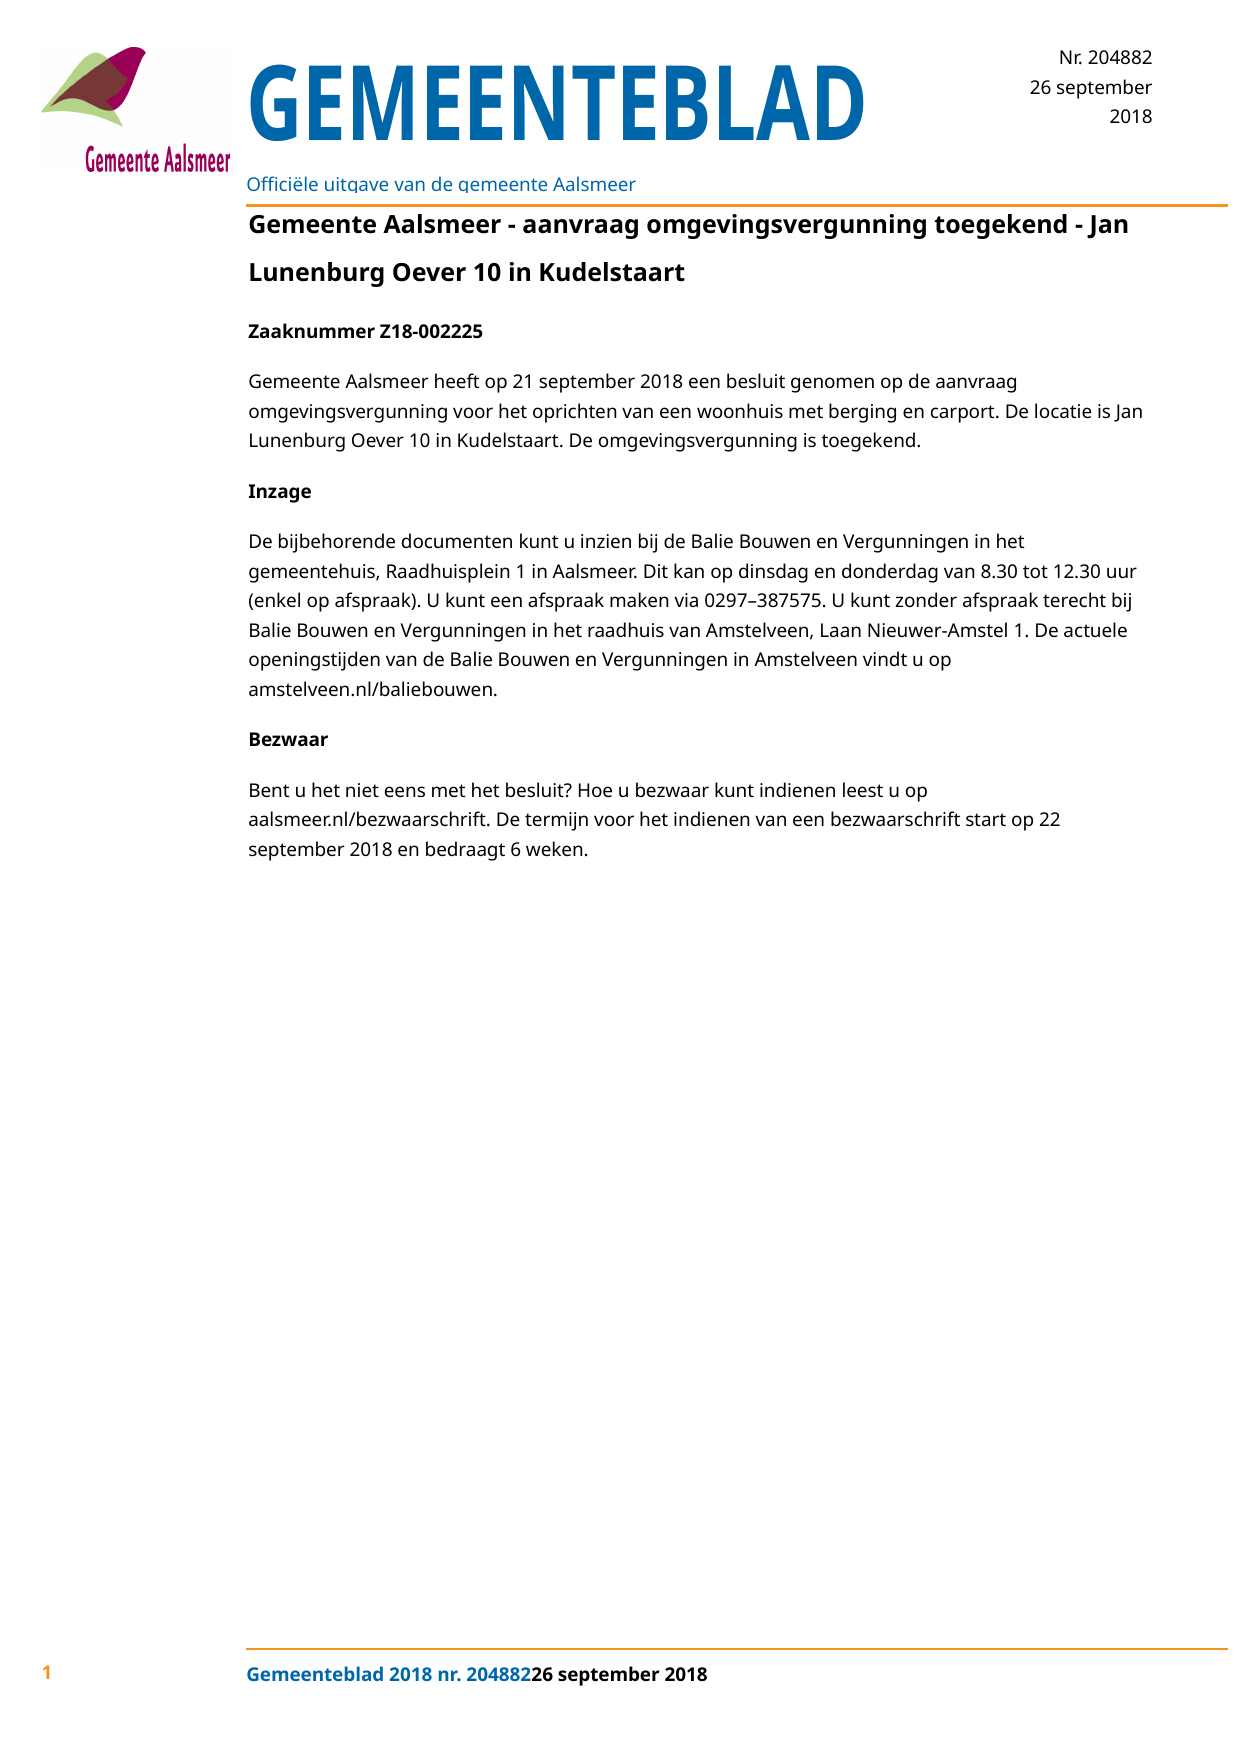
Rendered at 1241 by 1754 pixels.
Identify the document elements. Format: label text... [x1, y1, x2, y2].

text Gemeente Aalsmeer - aanvraag omgevingsvergunning toegekend - Jan Lunenburg Oever 10 in Kudelstaart [248, 207, 1152, 288]
picture [41, 47, 231, 172]
text Bezwaar [248, 727, 1152, 752]
text Bent u het niet eens met het besluit? Hoe u bezwaar kunt indienen leest u op aalsmeer.nl/bezwaarschrift. De termijn voor het indienen van een bezwaarschrift start op 22 september 2018 en bedraagt 6 weken. [248, 777, 1152, 862]
text Gemeente Aalsmeer heeft op 21 september 2018 een besluit genomen op de aanvraag omgevingsvergunning voor het oprichten van een woonhuis met berging en carport. De locatie is Jan Lunenburg Oever 10 in Kudelstaart. De omgevingsvergunning is toegekend. [248, 368, 1152, 453]
text De bijbehorende documenten kunt u inzien bij de Balie Bouwen en Vergunningen in het gemeentehuis, Raadhuisplein 1 in Aalsmeer. Dit kan op dinsdag en donderdag van 8.30 tot 12.30 uur (enkel op afspraak). U kunt een afspraak maken via 0297–387575. U kunt zonder afspraak terecht bij Balie Bouwen en Vergunningen in het raadhuis van Amstelveen, Laan Nieuwer-Amstel 1. De actuele openingstijden van de Balie Bouwen en Vergunningen in Amstelveen vindt u op amstelveen.nl/baliebouwen. [248, 528, 1152, 702]
text Zaaknummer Z18-002225 [248, 318, 1152, 344]
text Inzage [248, 478, 1152, 504]
